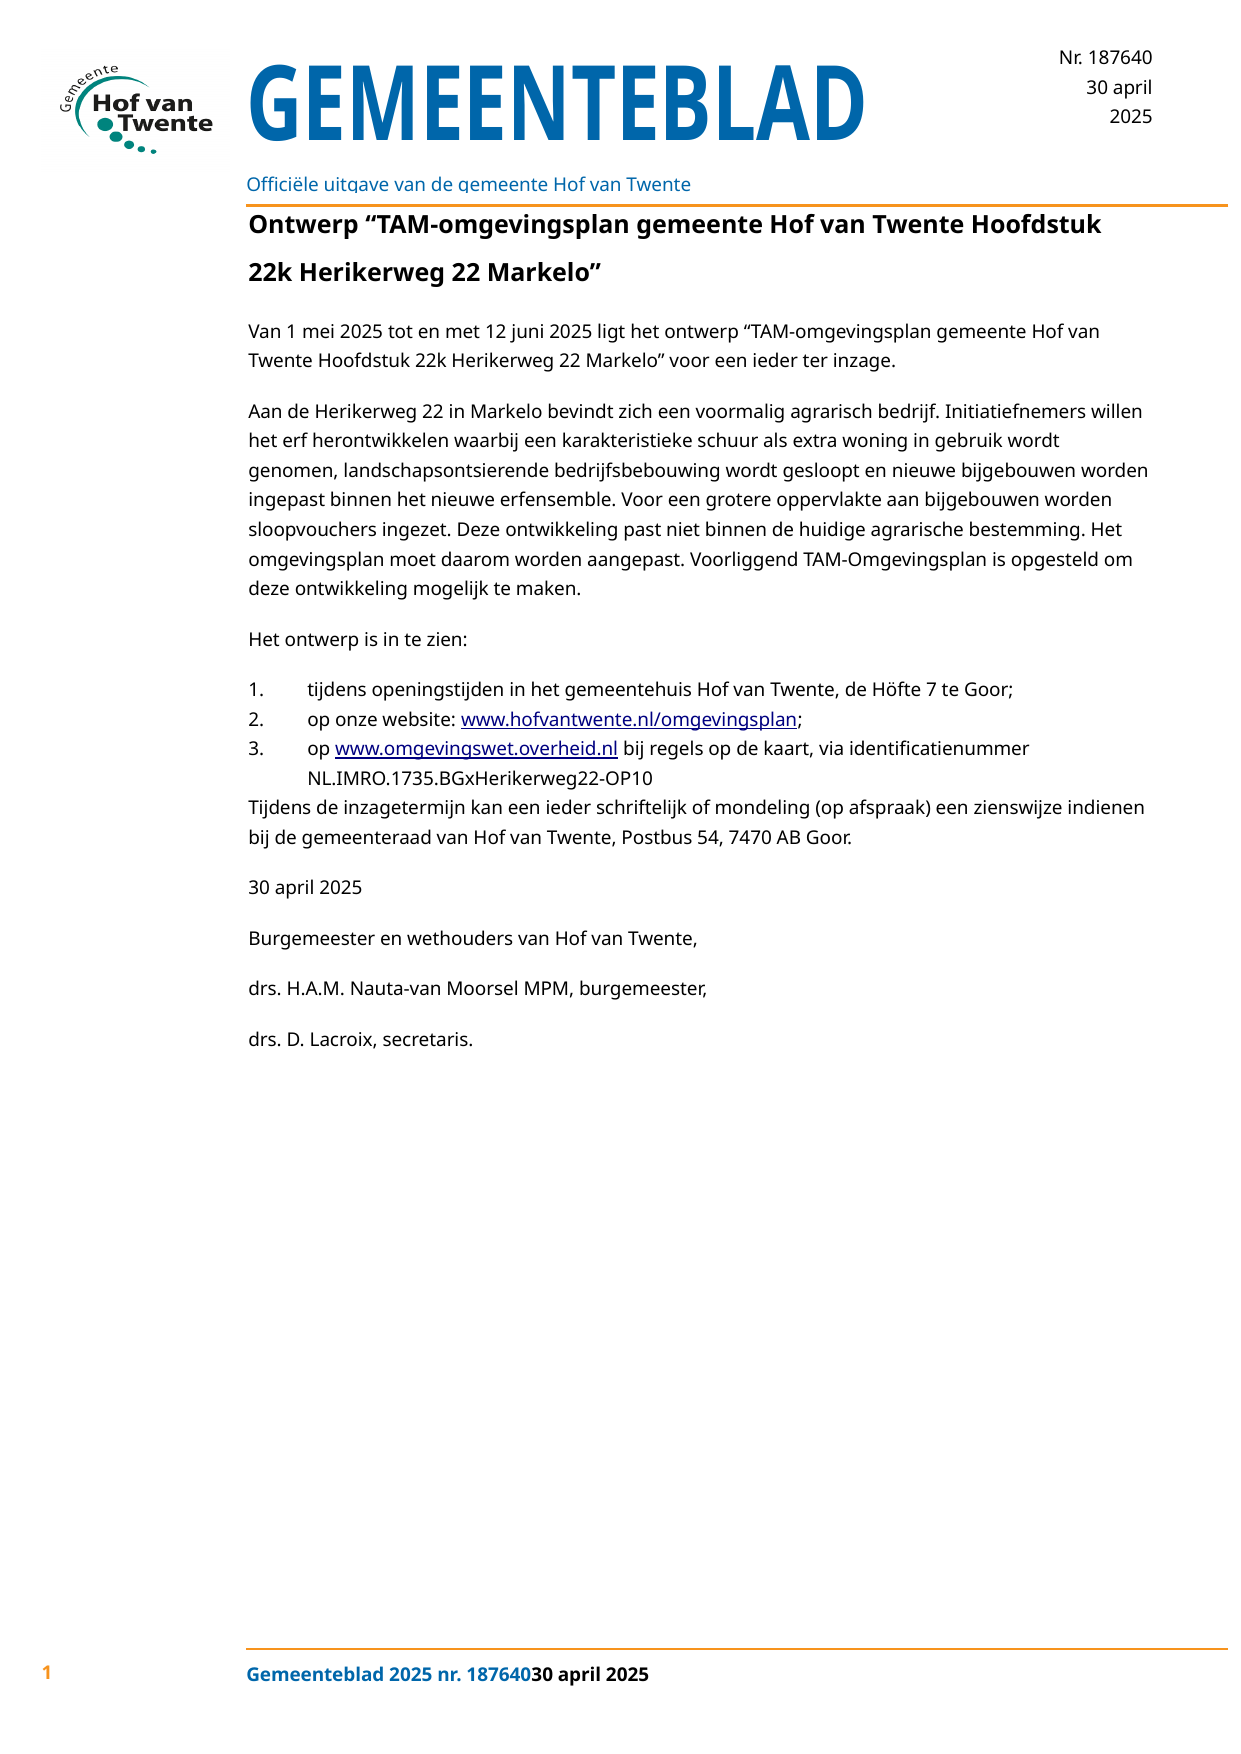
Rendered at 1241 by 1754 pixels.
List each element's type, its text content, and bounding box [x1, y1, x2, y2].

text Burgemeester en wethouders van Hof van Twente, [248, 925, 1152, 951]
list op www.omgevingswet.overheid.nl bij regels op de kaart, via identificatienummer NL.IMRO.1735.BGxHerikerweg22-OP10 [248, 735, 1152, 791]
text Van 1 mei 2025 tot en met 12 juni 2025 ligt het ontwerp “TAM-omgevingsplan gemeente Hof van Twente Hoofdstuk 22k Herikerweg 22 Markelo” voor een ieder ter inzage. [248, 318, 1152, 373]
text 30 april 2025 [248, 874, 1152, 900]
list tijdens openingstijden in het gemeentehuis Hof van Twente, de Höfte 7 te Goor; [248, 676, 1152, 702]
text Het ontwerp is in te zien: [248, 626, 1152, 652]
text drs. H.A.M. Nauta-van Moorsel MPM, burgemeester, [248, 975, 1152, 1001]
text Tijdens de inzagetermijn kan een ieder schriftelijk of mondeling (op afspraak) een zienswijze indienen bij de gemeenteraad van Hof van Twente, Postbus 54, 7470 AB Goor. [248, 794, 1152, 850]
list op onze website: www.hofvantwente.nl/omgevingsplan; [248, 706, 1152, 732]
text Aan de Herikerweg 22 in Markelo bevindt zich een voormalig agrarisch bedrijf. Initiatiefnemers willen het erf herontwikkelen waarbij een karakteristieke schuur als extra woning in gebruik wordt genomen, landschapsontsierende bedrijfsbebouwing wordt gesloopt en nieuwe bijgebouwen worden ingepast binnen het nieuwe erfensemble. Voor een grotere oppervlakte aan bijgebouwen worden sloopvouchers ingezet. Deze ontwikkeling past niet binnen de huidige agrarische bestemming. Het omgevingsplan moet daarom worden aangepast. Voorliggend TAM-Omgevingsplan is opgesteld om deze ontwikkeling mogelijk te maken. [248, 398, 1152, 601]
text Ontwerp “TAM-omgevingsplan gemeente Hof van Twente Hoofdstuk 22k Herikerweg 22 Markelo” [248, 207, 1152, 288]
picture [41, 47, 231, 172]
text drs. D. Lacroix, secretaris. [248, 1026, 1152, 1052]
